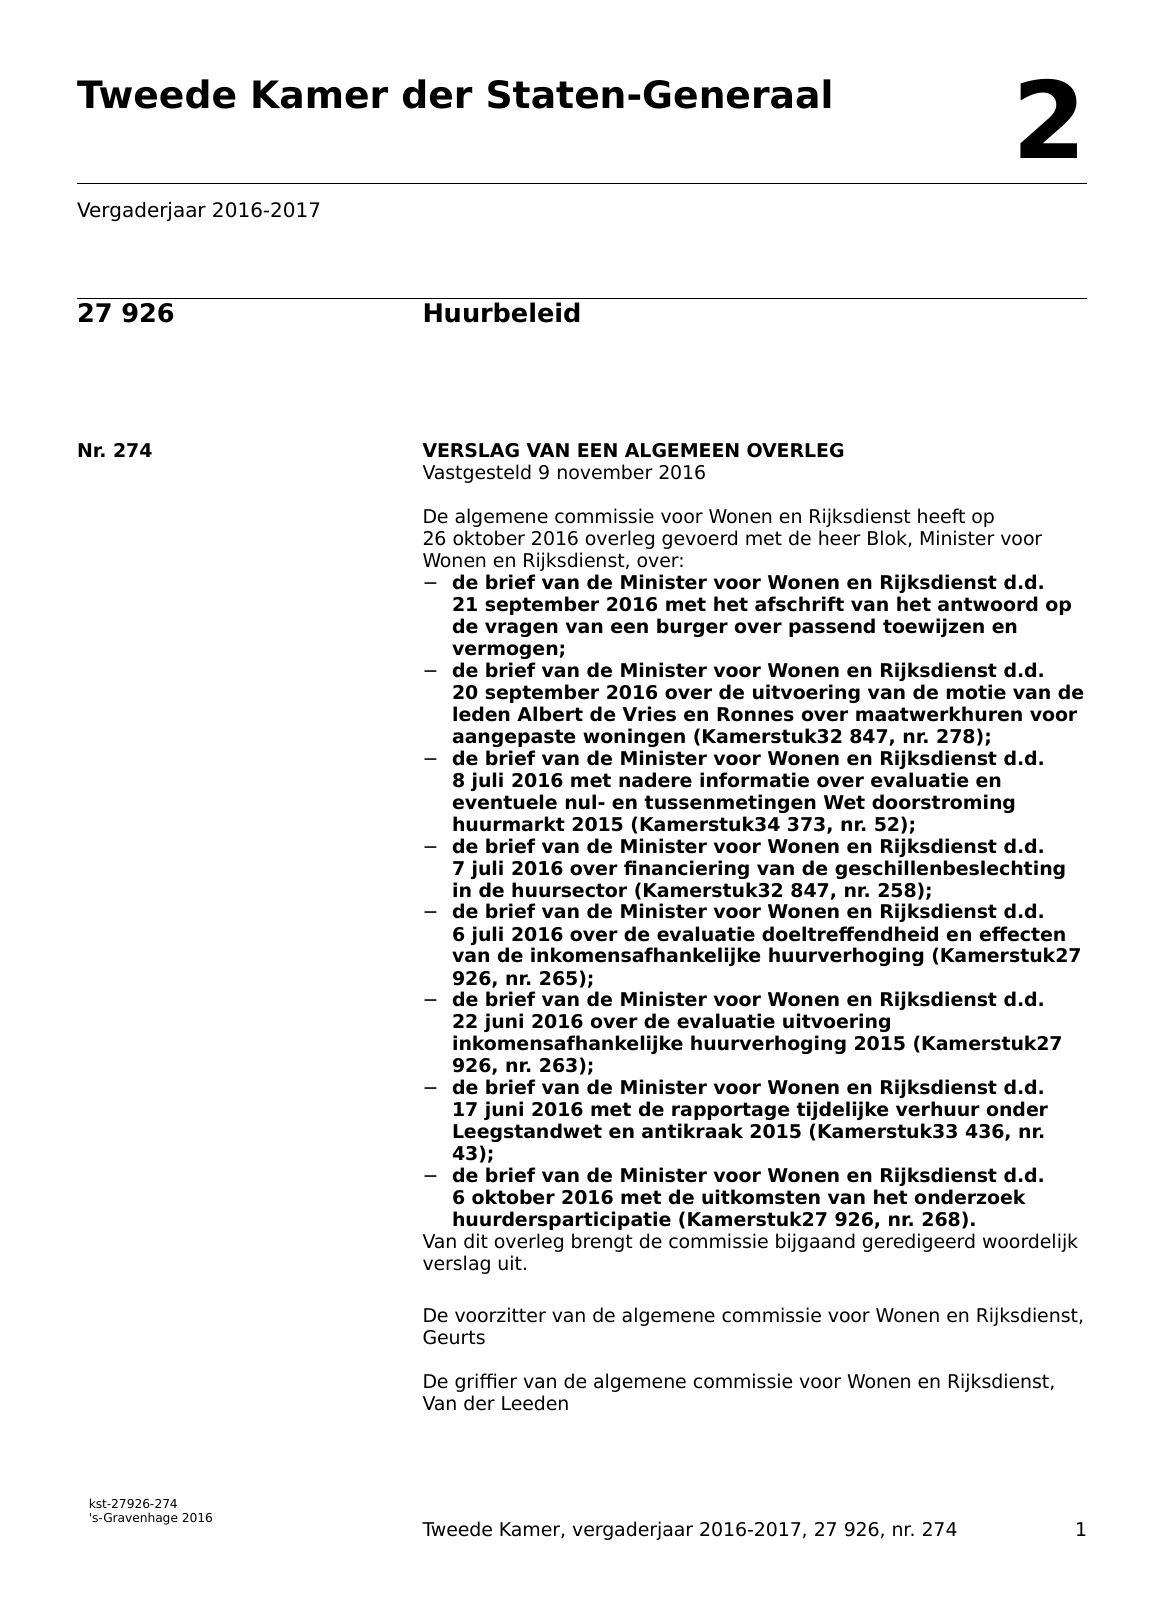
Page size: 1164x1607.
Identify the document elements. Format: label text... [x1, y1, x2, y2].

text − de brief van de Minister voor Wonen en Rijksdienst d.d. 6 oktober 2016 met de uitkomsten van het onderzoek huurdersparticipatie (Kamerstuk27 926, nr. 268). [422, 1165, 1087, 1231]
table_cell Vergaderjaar 2016-2017 [77, 184, 1087, 298]
text Vastgesteld 9 november 2016 [422, 462, 1087, 484]
text − de brief van de Minister voor Wonen en Rijksdienst d.d. 20 september 2016 over de uitvoering van de motie van de leden Albert de Vries en Ronnes over maatwerkhuren voor aangepaste woningen (Kamerstuk32 847, nr. 278); [422, 660, 1087, 748]
text − de brief van de Minister voor Wonen en Rijksdienst d.d. 8 juli 2016 met nadere informatie over evaluatie en eventuele nul- en tussenmetingen Wet doorstroming huurmarkt 2015 (Kamerstuk34 373, nr. 52); [422, 748, 1087, 836]
text − de brief van de Minister voor Wonen en Rijksdienst d.d. 17 juni 2016 met de rapportage tijdelijke verhuur onder Leegstandwet en antikraak 2015 (Kamerstuk33 436, nr. 43); [422, 1077, 1087, 1165]
table_header Tweede Kamer der Staten-Generaal [77, 59, 886, 183]
text De voorzitter van de algemene commissie voor Wonen en Rijksdienst, Geurts [422, 1305, 1087, 1349]
text − de brief van de Minister voor Wonen en Rijksdienst d.d. 21 september 2016 met het afschrift van het antwoord op de vragen van een burger over passend toewijzen en vermogen; [422, 572, 1087, 660]
subtitle Nr. 274 VERSLAG VAN EEN ALGEMEEN OVERLEG [77, 440, 1087, 462]
text De griffier van de algemene commissie voor Wonen en Rijksdienst, Van der Leeden [422, 1371, 1087, 1415]
table_header 2 [886, 59, 1087, 183]
text Van dit overleg brengt de commissie bijgaand geredigeerd woordelijk verslag uit. [422, 1231, 1087, 1275]
text De algemene commissie voor Wonen en Rijksdienst heeft op 26 oktober 2016 overleg gevoerd met de heer Blok, Minister voor Wonen en Rijksdienst, over: [422, 506, 1087, 572]
text − de brief van de Minister voor Wonen en Rijksdienst d.d. 6 juli 2016 over de evaluatie doeltreffendheid en effecten van de inkomensafhankelijke huurverhoging (Kamerstuk27 926, nr. 265); [422, 901, 1087, 989]
text − de brief van de Minister voor Wonen en Rijksdienst d.d. 7 juli 2016 over financiering van de geschillenbeslechting in de huursector (Kamerstuk32 847, nr. 258); [422, 836, 1087, 901]
subtitle 27 926 Huurbeleid [77, 299, 1087, 329]
text 's-Gravenhage 2016 [88, 1511, 323, 1525]
text − de brief van de Minister voor Wonen en Rijksdienst d.d. 22 juni 2016 over de evaluatie uitvoering inkomensafhankelijke huurverhoging 2015 (Kamerstuk27 926, nr. 263); [422, 989, 1087, 1077]
text kst-27926-274 [88, 1497, 323, 1511]
